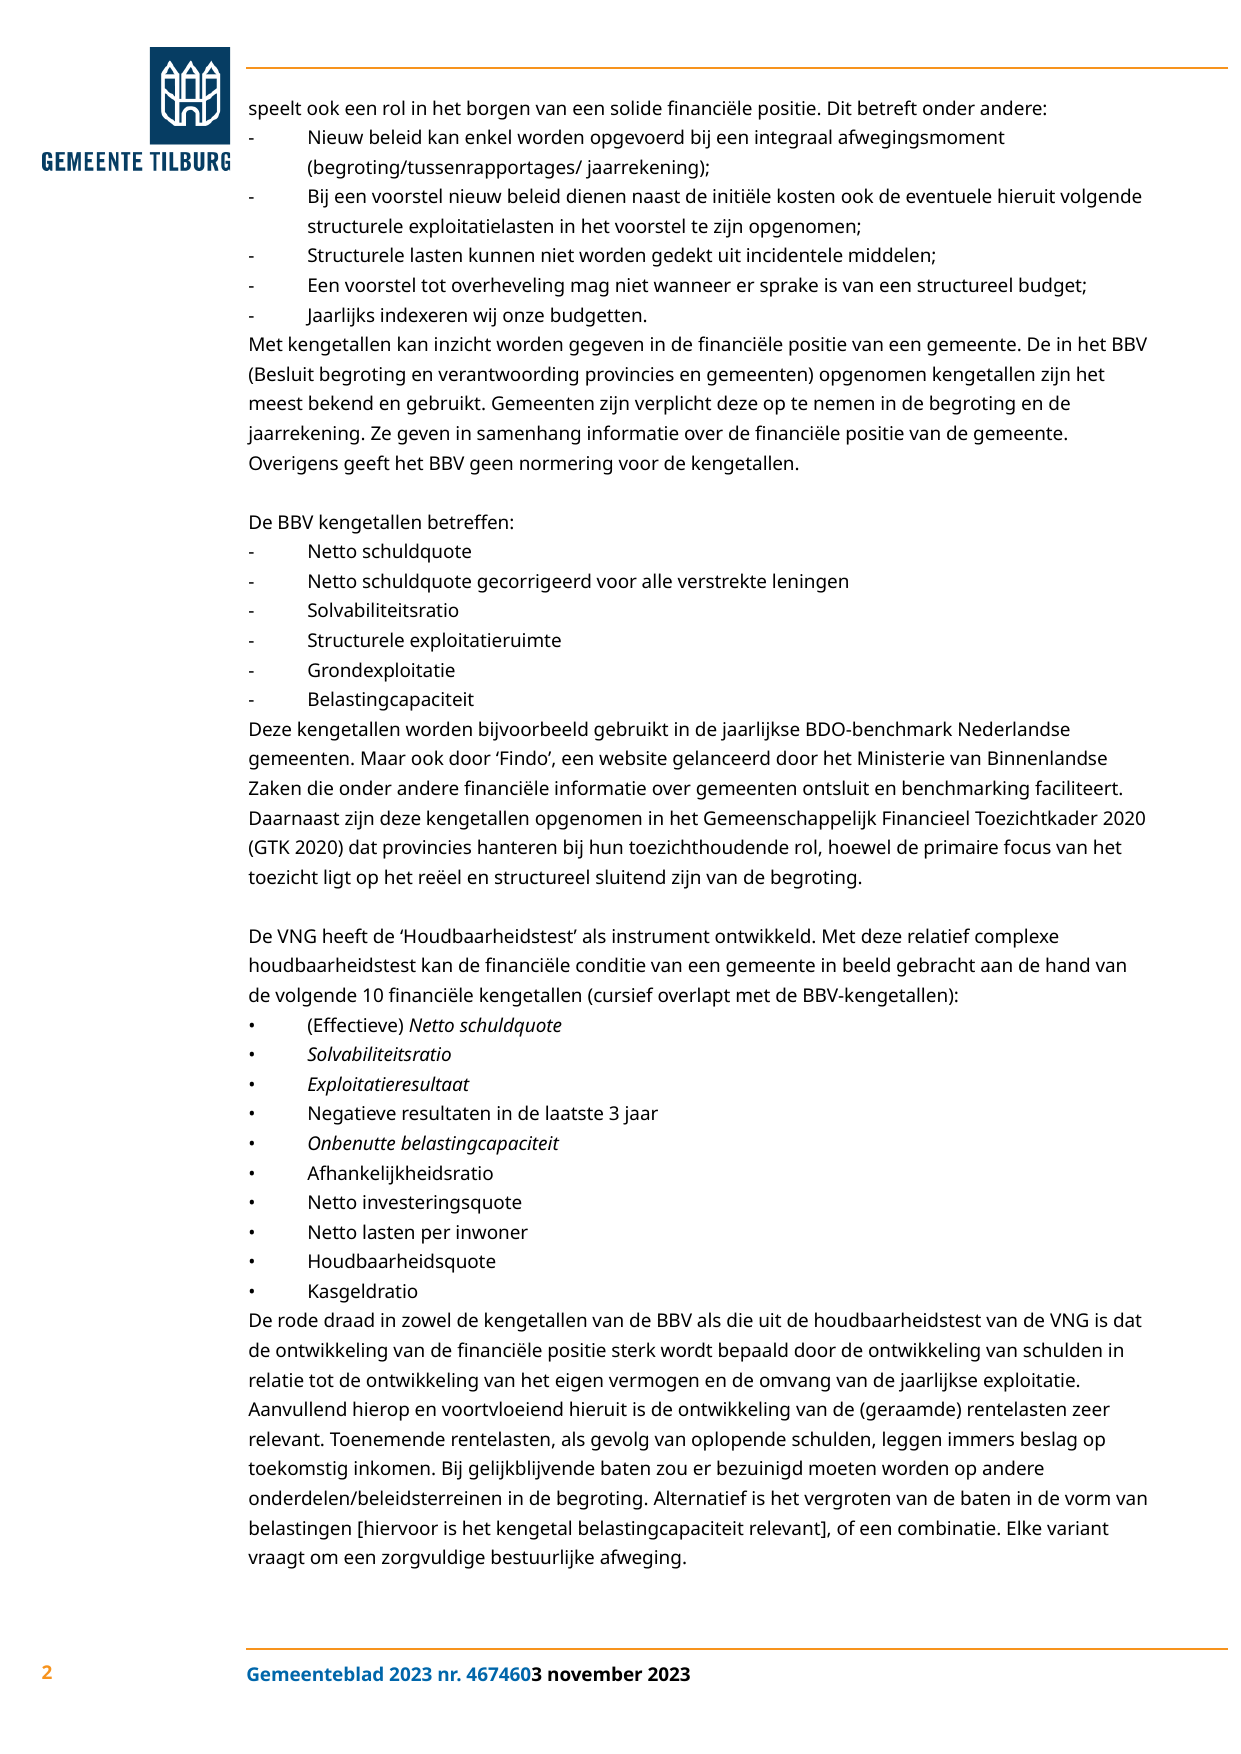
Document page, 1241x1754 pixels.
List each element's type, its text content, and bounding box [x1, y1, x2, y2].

list Solvabiliteitsratio [248, 598, 1152, 623]
list Negatieve resultaten in de laatste 3 jaar [248, 1101, 1152, 1126]
list Bij een voorstel nieuw beleid dienen naast de initiële kosten ook de eventuele hieruit volgende structurele exploitatielasten in het voorstel te zijn opgenomen; [248, 183, 1152, 239]
list Afhankelijkheidsratio [248, 1160, 1152, 1186]
list Belastingcapaciteit [248, 686, 1152, 712]
list Kasgeldratio [248, 1278, 1152, 1304]
text Met kengetallen kan inzicht worden gegeven in de financiële positie van een gemeente. De in het BBV (Besluit begroting en verantwoording provincies en gemeenten) opgenomen kengetallen zijn het meest bekend en gebruikt. Gemeenten zijn verplicht deze op te nemen in de begroting en de jaarrekening. Ze geven in samenhang informatie over de financiële positie van de gemeente. Overigens geeft het BBV geen normering voor de kengetallen. [248, 331, 1152, 476]
list Netto lasten per inwoner [248, 1219, 1152, 1245]
text Deze kengetallen worden bijvoorbeeld gebruikt in de jaarlijkse BDO-benchmark Nederlandse gemeenten. Maar ook door ‘Findo’, een website gelanceerd door het Ministerie van Binnenlandse Zaken die onder andere financiële informatie over gemeenten ontsluit en benchmarking faciliteert. Daarnaast zijn deze kengetallen opgenomen in het Gemeenschappelijk Financieel Toezichtkader 2020 (GTK 2020) dat provincies hanteren bij hun toezichthoudende rol, hoewel de primaire focus van het toezicht ligt op het reëel en structureel sluitend zijn van de begroting. [248, 716, 1152, 890]
text De BBV kengetallen betreffen: [248, 509, 1152, 535]
list Grondexploitatie [248, 657, 1152, 683]
list Netto investeringsquote [248, 1189, 1152, 1215]
list Houdbaarheidsquote [248, 1248, 1152, 1274]
list Jaarlijks indexeren wij onze budgetten. [248, 302, 1152, 328]
list Een voorstel tot overheveling mag niet wanneer er sprake is van een structureel budget; [248, 272, 1152, 298]
list Structurele exploitatieruimte [248, 627, 1152, 653]
picture [41, 47, 231, 172]
list Onbenutte belastingcapaciteit [248, 1130, 1152, 1156]
list Nieuw beleid kan enkel worden opgevoerd bij een integraal afwegingsmoment (begroting/tussenrapportages/ jaarrekening); [248, 124, 1152, 180]
text speelt ook een rol in het borgen van een solide financiële positie. Dit betreft onder andere: [248, 95, 1152, 121]
list (Effectieve) Netto schuldquote [248, 1012, 1152, 1038]
text De rode draad in zowel de kengetallen van de BBV als die uit de houdbaarheidstest van de VNG is dat de ontwikkeling van de financiële positie sterk wordt bepaald door de ontwikkeling van schulden in relatie tot de ontwikkeling van het eigen vermogen en de omvang van de jaarlijkse exploitatie. Aanvullend hierop en voortvloeiend hieruit is de ontwikkeling van de (geraamde) rentelasten zeer relevant. Toenemende rentelasten, als gevolg van oplopende schulden, leggen immers beslag op toekomstig inkomen. Bij gelijkblijvende baten zou er bezuinigd moeten worden op andere onderdelen/beleidsterreinen in de begroting. Alternatief is het vergroten van de baten in de vorm van belastingen [hiervoor is het kengetal belastingcapaciteit relevant], of een combinatie. Elke variant vraagt om een zorgvuldige bestuurlijke afweging. [248, 1308, 1152, 1570]
list Structurele lasten kunnen niet worden gedekt uit incidentele middelen; [248, 243, 1152, 268]
list Netto schuldquote [248, 538, 1152, 564]
text De VNG heeft de ‘Houdbaarheidstest’ als instrument ontwikkeld. Met deze relatief complexe houdbaarheidstest kan de financiële conditie van een gemeente in beeld gebracht aan de hand van de volgende 10 financiële kengetallen (cursief overlapt met de BBV-kengetallen): [248, 923, 1152, 1008]
list Exploitatieresultaat [248, 1071, 1152, 1097]
list Solvabiliteitsratio [248, 1041, 1152, 1067]
list Netto schuldquote gecorrigeerd voor alle verstrekte leningen [248, 568, 1152, 594]
